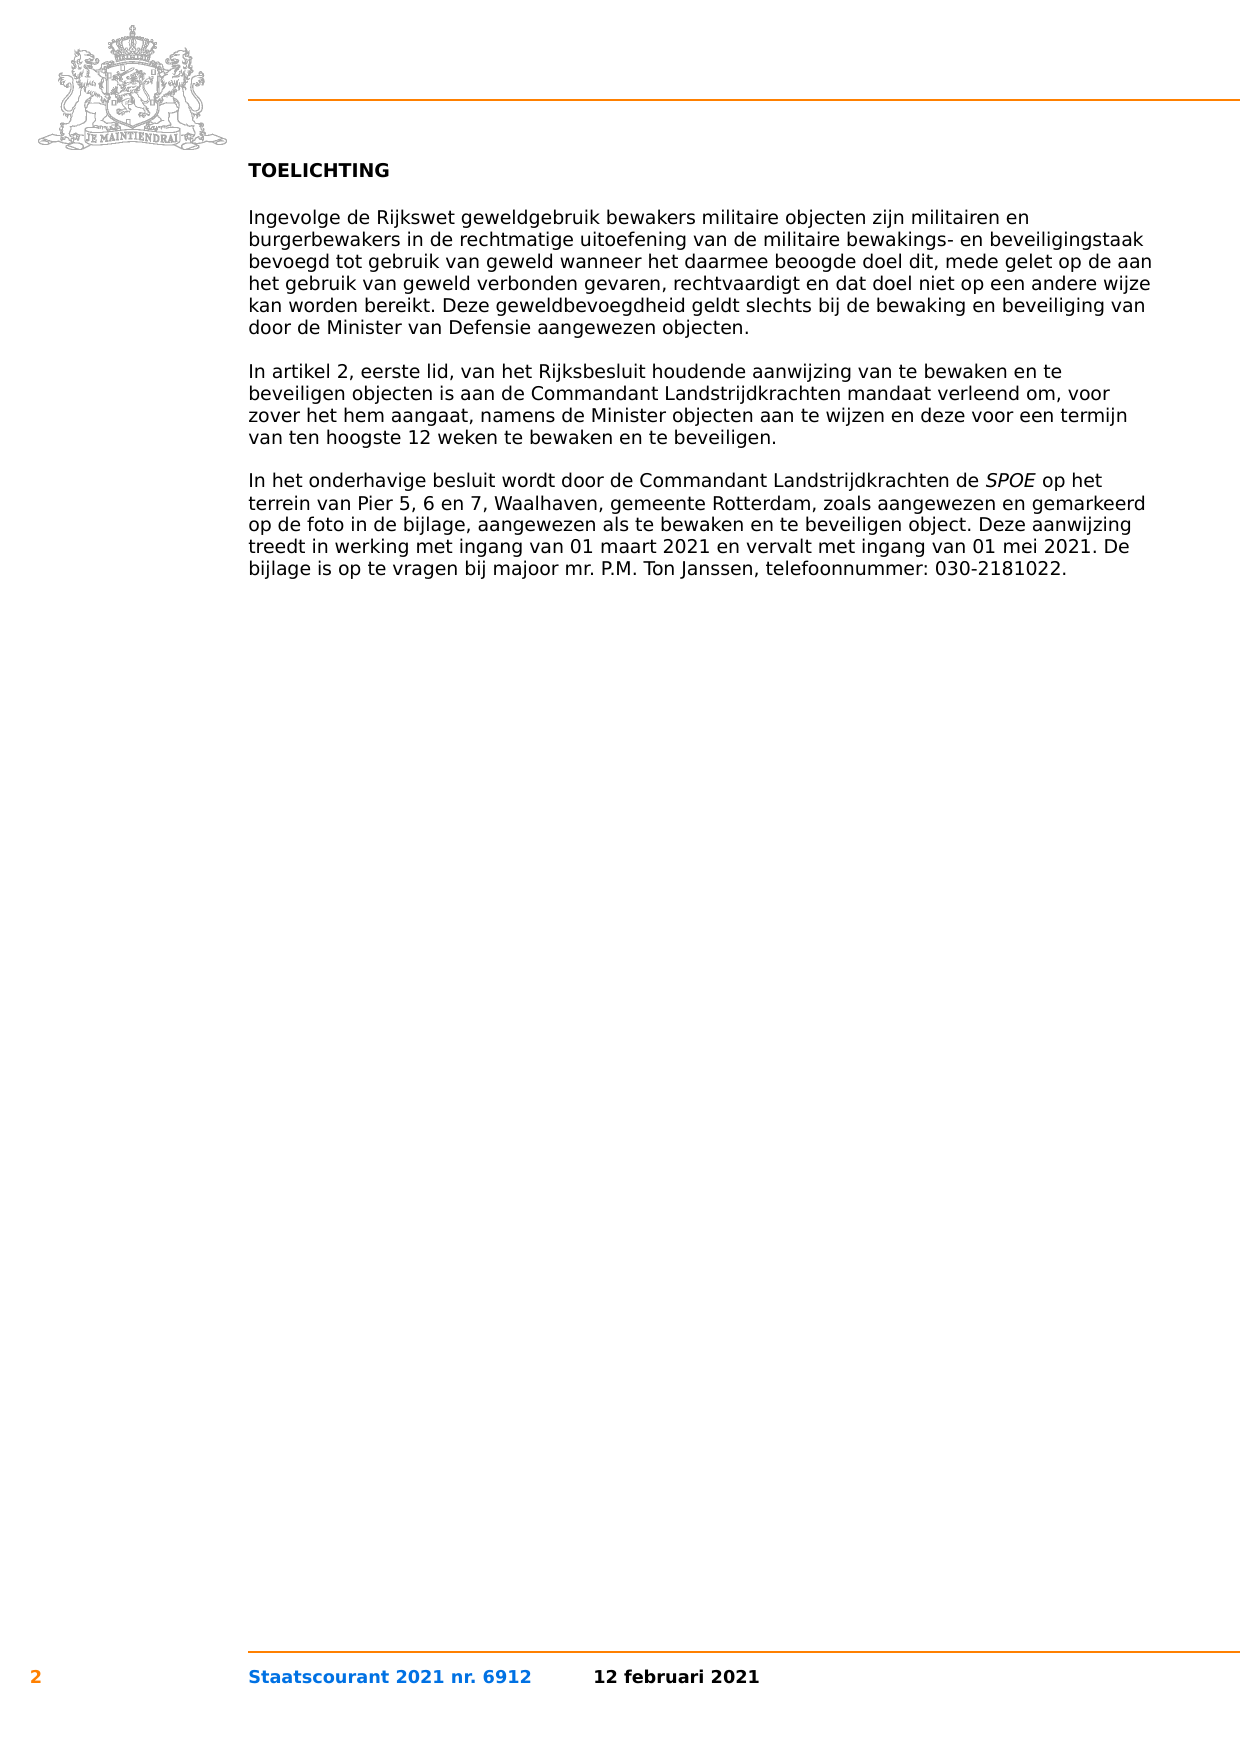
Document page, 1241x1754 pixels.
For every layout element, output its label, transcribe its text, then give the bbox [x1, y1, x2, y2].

text In het onderhavige besluit wordt door de Commandant Landstrijdkrachten de SPOE op het terrein van Pier 5, 6 en 7, Waalhaven, gemeente Rotterdam, zoals aangewezen en gemarkeerd op de foto in de bijlage, aangewezen als te bewaken en te beveiligen object. Deze aanwijzing treedt in werking met ingang van 01 maart 2021 en vervalt met ingang van 01 mei 2021. De bijlage is op te vragen bij majoor mr. P.M. Ton Janssen, telefoonnummer: 030-2181022. [248, 470, 1163, 580]
text In artikel 2, eerste lid, van het Rijksbesluit houdende aanwijzing van te bewaken en te beveiligen objecten is aan de Commandant Landstrijdkrachten mandaat verleend om, voor zover het hem aangaat, namens de Minister objecten aan te wijzen en deze voor een termijn van ten hoogste 12 weken te bewaken en te beveiligen. [248, 361, 1163, 448]
text Ingevolge de Rijkswet geweldgebruik bewakers militaire objecten zijn militairen en burgerbewakers in de rechtmatige uitoefening van de militaire bewakings‑ en beveiligingstaak bevoegd tot gebruik van geweld wanneer het daarmee beoogde doel dit, mede gelet op de aan het gebruik van geweld verbonden gevaren, rechtvaardigt en dat doel niet op een andere wijze kan worden bereikt. Deze geweldbevoegdheid geldt slechts bij de bewaking en beveiliging van door de Minister van Defensie aangewezen objecten. [248, 207, 1163, 339]
picture [38, 25, 227, 150]
subtitle TOELICHTING [248, 160, 1163, 182]
